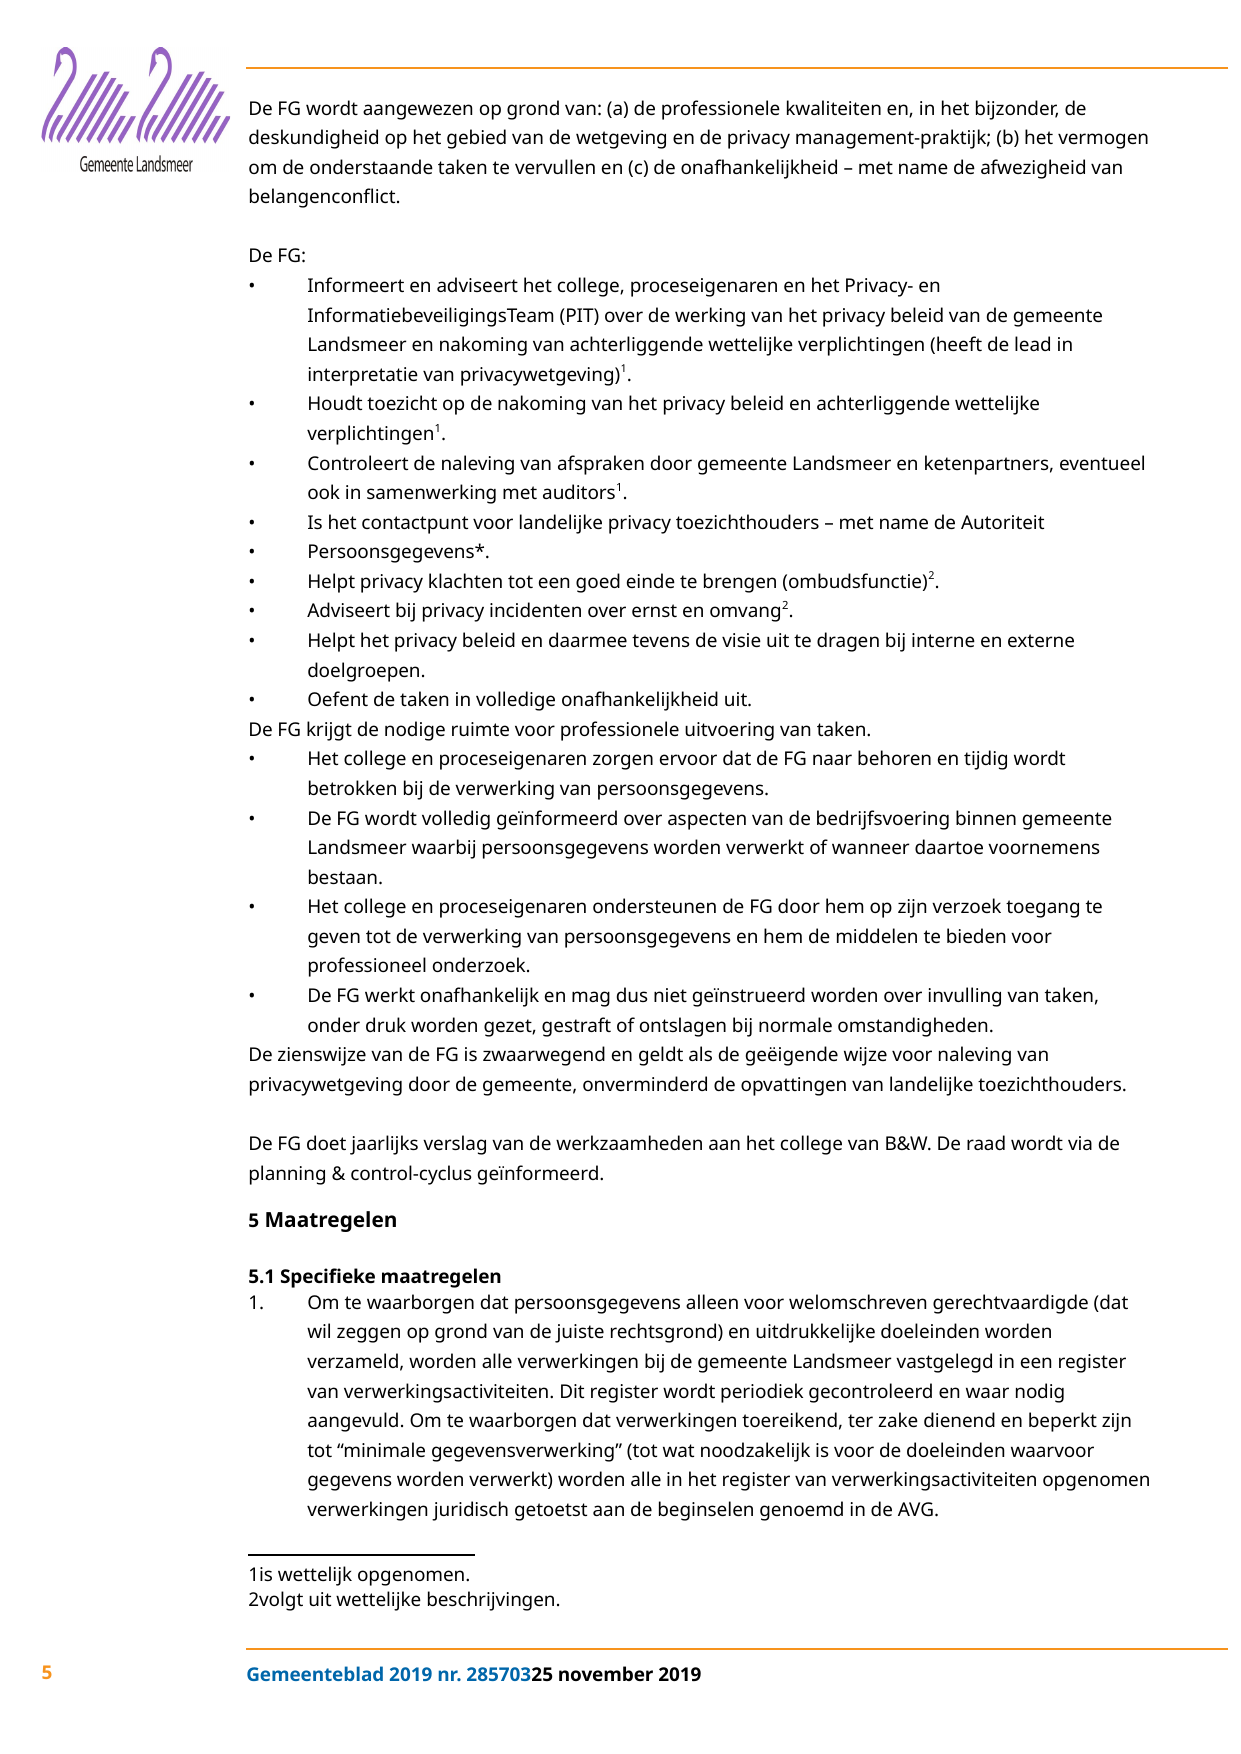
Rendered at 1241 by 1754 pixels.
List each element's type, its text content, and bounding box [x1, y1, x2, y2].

text 5.1 Specifieke maatregelen [248, 1263, 1152, 1289]
list Is het contactpunt voor landelijke privacy toezichthouders – met name de Autoriteit [248, 509, 1152, 535]
list Houdt toezicht op de nakoming van het privacy beleid en achterliggende wettelijke verplichtingen1. [248, 391, 1152, 446]
list is wettelijk opgenomen. [248, 1561, 1152, 1586]
text 5 Maatregelen [248, 1205, 1152, 1234]
text De FG wordt aangewezen op grond van: (a) de professionele kwaliteiten en, in het bijzonder, de deskundigheid op het gebied van de wetgeving en de privacy management-praktijk; (b) het vermogen om de onderstaande taken te vervullen en (c) de onafhankelijkheid – met name de afwezigheid van belangenconflict. [248, 95, 1152, 209]
text De FG doet jaarlijks verslag van de werkzaamheden aan het college van B&W. De raad wordt via de planning & control-cyclus geïnformeerd. [248, 1130, 1152, 1186]
list De FG werkt onafhankelijk en mag dus niet geïnstrueerd worden over invulling van taken, onder druk worden gezet, gestraft of ontslagen bij normale omstandigheden. [248, 982, 1152, 1038]
list Oefent de taken in volledige onafhankelijkheid uit. [248, 686, 1152, 712]
text De FG krijgt de nodige ruimte voor professionele uitvoering van taken. [248, 716, 1152, 742]
list Adviseert bij privacy incidenten over ernst en omvang2. [248, 598, 1152, 623]
list Om te waarborgen dat persoonsgegevens alleen voor welomschreven gerechtvaardigde (dat wil zeggen op grond van de juiste rechtsgrond) en uitdrukkelijke doeleinden worden verzameld, worden alle verwerkingen bij de gemeente Landsmeer vastgelegd in een register van verwerkingsactiviteiten. Dit register wordt periodiek gecontroleerd en waar nodig aangevuld. Om te waarborgen dat verwerkingen toereikend, ter zake dienend en beperkt zijn tot “minimale gegevensverwerking” (tot wat noodzakelijk is voor de doeleinden waarvoor gegevens worden verwerkt) worden alle in het register van verwerkingsactiviteiten opgenomen verwerkingen juridisch getoetst aan de beginselen genoemd in de AVG. [248, 1289, 1152, 1522]
list De FG wordt volledig geïnformeerd over aspecten van de bedrijfsvoering binnen gemeente Landsmeer waarbij persoonsgegevens worden verwerkt of wanneer daartoe voornemens bestaan. [248, 805, 1152, 890]
list Controleert de naleving van afspraken door gemeente Landsmeer en ketenpartners, eventueel ook in samenwerking met auditors1. [248, 450, 1152, 505]
list Informeert en adviseert het college, proceseigenaren en het Privacy- en InformatiebeveiligingsTeam (PIT) over de werking van het privacy beleid van de gemeente Landsmeer en nakoming van achterliggende wettelijke verplichtingen (heeft de lead in interpretatie van privacywetgeving). [248, 272, 1152, 387]
list Persoonsgegevens*. [248, 538, 1152, 564]
picture [41, 47, 231, 172]
text De zienswijze van de FG is zwaarwegend en geldt als de geëigende wijze voor naleving van privacywetgeving door de gemeente, onverminderd de opvattingen van landelijke toezichthouders. [248, 1041, 1152, 1097]
list Het college en proceseigenaren ondersteunen de FG door hem op zijn verzoek toegang te geven tot de verwerking van persoonsgegevens en hem de middelen te bieden voor professioneel onderzoek. [248, 893, 1152, 978]
list Helpt privacy klachten tot een goed einde te brengen (ombudsfunctie). [248, 568, 1152, 594]
text De FG: [248, 243, 1152, 268]
list Helpt het privacy beleid en daarmee tevens de visie uit te dragen bij interne en externe doelgroepen. [248, 627, 1152, 683]
list Het college en proceseigenaren zorgen ervoor dat de FG naar behoren en tijdig wordt betrokken bij de verwerking van persoonsgegevens. [248, 746, 1152, 801]
list volgt uit wettelijke beschrijvingen. [248, 1586, 1152, 1612]
